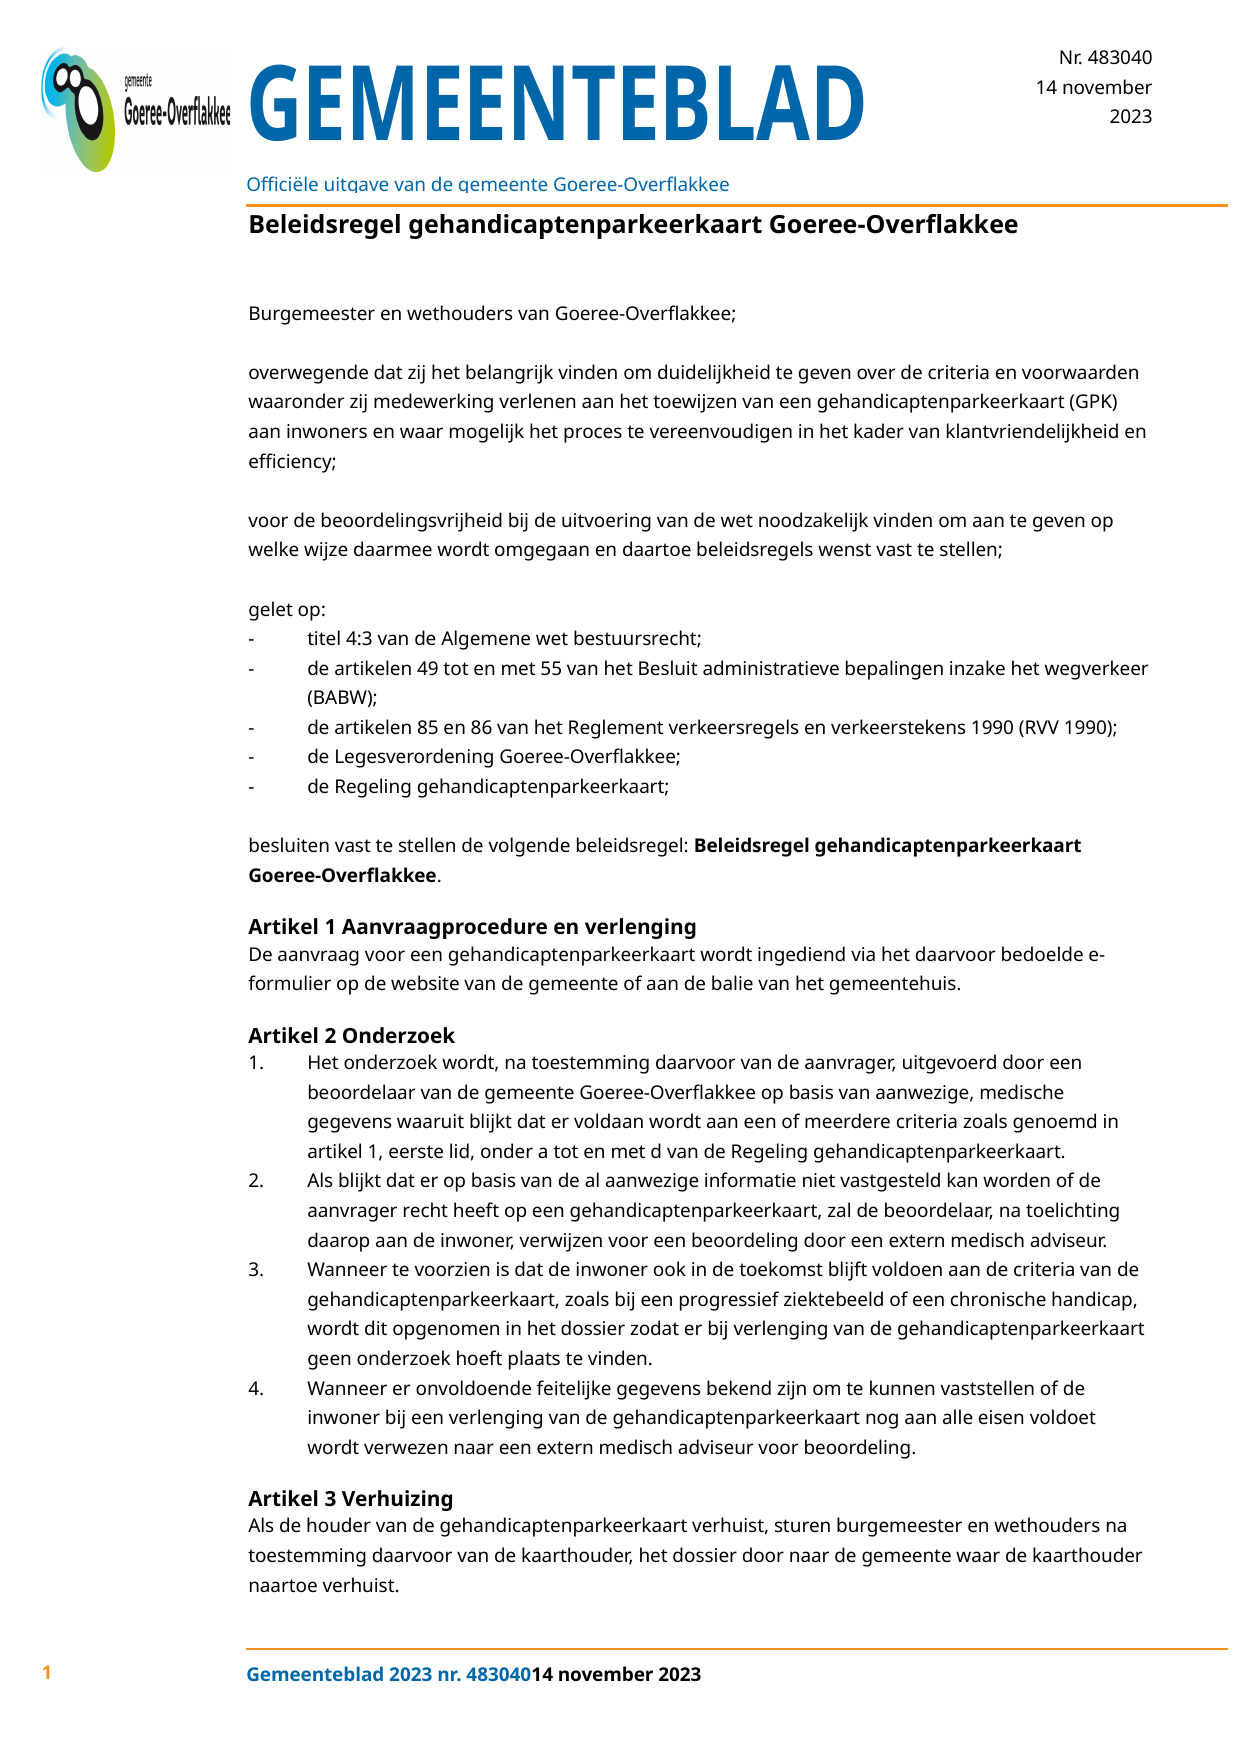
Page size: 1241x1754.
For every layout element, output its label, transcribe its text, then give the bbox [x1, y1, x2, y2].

list de Regeling gehandicaptenparkeerkaart; [248, 773, 1152, 799]
list Wanneer er onvoldoende feitelijke gegevens bekend zijn om te kunnen vaststellen of de inwoner bij een verlenging van de gehandicaptenparkeerkaart nog aan alle eisen voldoet wordt verwezen naar een extern medisch adviseur voor beoordeling. [248, 1375, 1152, 1459]
text Artikel 1 Aanvraagprocedure en verlenging [248, 912, 1152, 941]
text voor de beoordelingsvrijheid bij de uitvoering van de wet noodzakelijk vinden om aan te geven op welke wijze daarmee wordt omgegaan en daartoe beleidsregels wenst vast te stellen; [248, 507, 1152, 562]
text De aanvraag voor een gehandicaptenparkeerkaart wordt ingediend via het daarvoor bedoelde e-formulier op de website van de gemeente of aan de balie van het gemeentehuis. [248, 941, 1152, 996]
list de artikelen 49 tot en met 55 van het Besluit administratieve bepalingen inzake het wegverkeer (BABW); [248, 655, 1152, 710]
text Beleidsregel gehandicaptenparkeerkaart Goeree-Overflakkee [248, 207, 1152, 241]
text Artikel 2 Onderzoek [248, 1021, 1152, 1049]
text Artikel 3 Verhuizing [248, 1484, 1152, 1513]
list Als blijkt dat er op basis van de al aanwezige informatie niet vastgesteld kan worden of de aanvrager recht heeft op een gehandicaptenparkeerkaart, zal de beoordelaar, na toelichting daarop aan de inwoner, verwijzen voor een beoordeling door een extern medisch adviseur. [248, 1168, 1152, 1252]
list titel 4:3 van de Algemene wet bestuursrecht; [248, 625, 1152, 651]
picture [41, 47, 231, 172]
text gelet op: [248, 596, 1152, 621]
text Burgemeester en wethouders van Goeree-Overflakkee; [248, 300, 1152, 326]
list Wanneer te voorzien is dat de inwoner ook in de toekomst blijft voldoen aan de criteria van de gehandicaptenparkeerkaart, zoals bij een progressief ziektebeeld of een chronische handicap, wordt dit opgenomen in het dossier zodat er bij verlenging van de gehandicaptenparkeerkaart geen onderzoek hoeft plaats te vinden. [248, 1256, 1152, 1371]
list de Legesverordening Goeree-Overflakkee; [248, 744, 1152, 769]
list de artikelen 85 en 86 van het Reglement verkeersregels en verkeerstekens 1990 (RVV 1990); [248, 714, 1152, 740]
list Het onderzoek wordt, na toestemming daarvoor van de aanvrager, uitgevoerd door een beoordelaar van de gemeente Goeree-Overflakkee op basis van aanwezige, medische gegevens waaruit blijkt dat er voldaan wordt aan een of meerdere criteria zoals genoemd in artikel 1, eerste lid, onder a tot en met d van de Regeling gehandicaptenparkeerkaart. [248, 1049, 1152, 1164]
text Als de houder van de gehandicaptenparkeerkaart verhuist, sturen burgemeester en wethouders na toestemming daarvoor van de kaarthouder, het dossier door naar de gemeente waar de kaarthouder naartoe verhuist. [248, 1513, 1152, 1598]
text overwegende dat zij het belangrijk vinden om duidelijkheid te geven over de criteria en voorwaarden waaronder zij medewerking verlenen aan het toewijzen van een gehandicaptenparkeerkaart (GPK) aan inwoners en waar mogelijk het proces te vereenvoudigen in het kader van klantvriendelijkheid en efficiency; [248, 359, 1152, 473]
text besluiten vast te stellen de volgende beleidsregel: Beleidsregel gehandicaptenparkeerkaart Goeree-Overflakkee. [248, 832, 1152, 888]
